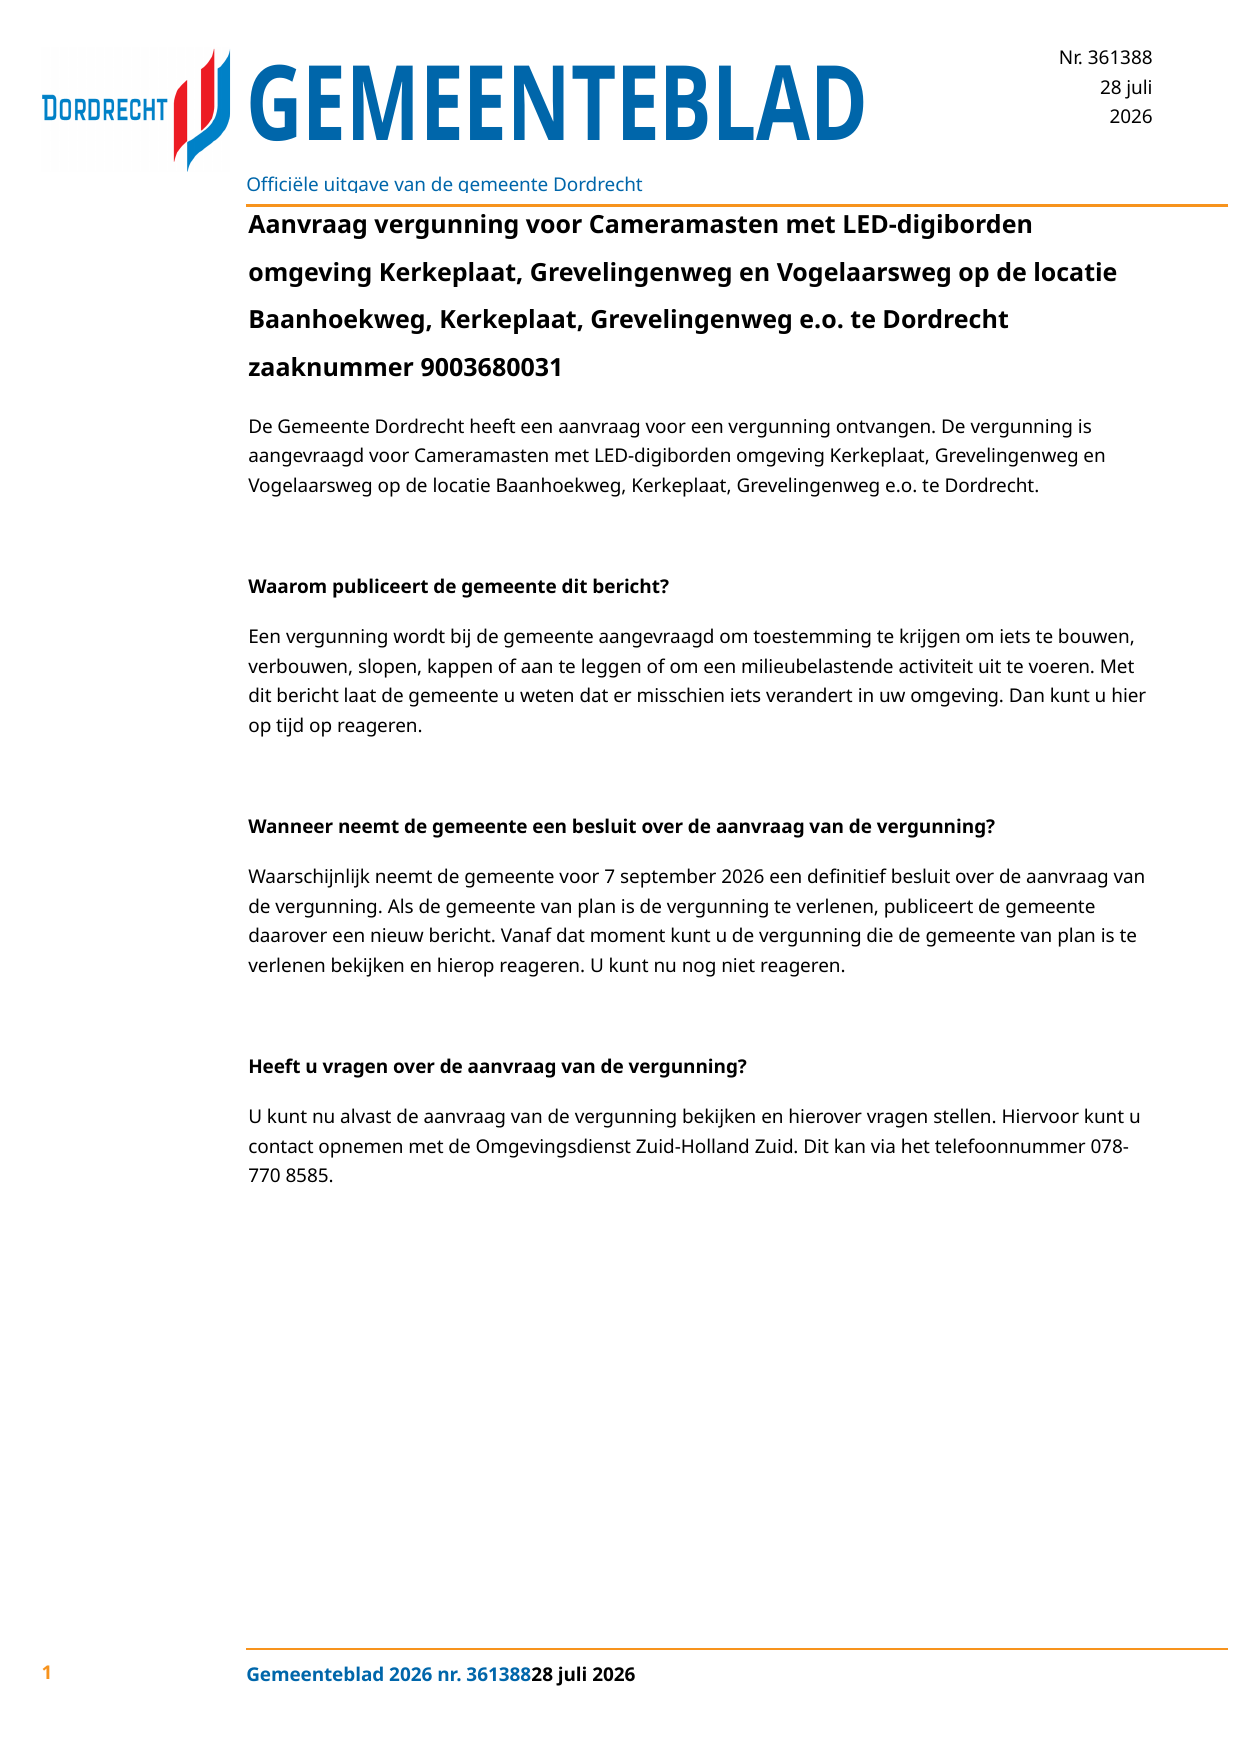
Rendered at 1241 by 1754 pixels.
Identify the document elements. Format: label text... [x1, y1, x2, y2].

text Aanvraag vergunning voor Cameramasten met LED-digiborden omgeving Kerkeplaat, Grevelingenweg en Vogelaarsweg op de locatie Baanhoekweg, Kerkeplaat, Grevelingenweg e.o. te Dordrecht zaaknummer 9003680031 [248, 207, 1152, 384]
text De Gemeente Dordrecht heeft een aanvraag voor een vergunning ontvangen. De vergunning is aangevraagd voor Cameramasten met LED-digiborden omgeving Kerkeplaat, Grevelingenweg en Vogelaarsweg op de locatie Baanhoekweg, Kerkeplaat, Grevelingenweg e.o. te Dordrecht. [248, 413, 1152, 498]
text Heeft u vragen over de aanvraag van de vergunning? [248, 1053, 1152, 1079]
text U kunt nu alvast de aanvraag van de vergunning bekijken en hierover vragen stellen. Hiervoor kunt u contact opnemen met de Omgevingsdienst Zuid-Holland Zuid. Dit kan via het telefoonnummer 078-770 8585. [248, 1103, 1152, 1188]
text Waarschijnlijk neemt de gemeente voor 7 september 2026 een definitief besluit over de aanvraag van de vergunning. Als de gemeente van plan is de vergunning te verlenen, publiceert de gemeente daarover een nieuw bericht. Vanaf dat moment kunt u de vergunning die de gemeente van plan is te verlenen bekijken en hierop reageren. U kunt nu nog niet reageren. [248, 863, 1152, 978]
text Waarom publiceert de gemeente dit bericht? [248, 573, 1152, 599]
text Een vergunning wordt bij de gemeente aangevraagd om toestemming te krijgen om iets te bouwen, verbouwen, slopen, kappen of aan te leggen of om een milieubelastende activiteit uit te voeren. Met dit bericht laat de gemeente u weten dat er misschien iets verandert in uw omgeving. Dan kunt u hier op tijd op reageren. [248, 623, 1152, 738]
text Wanneer neemt de gemeente een besluit over de aanvraag van de vergunning? [248, 813, 1152, 839]
picture [41, 47, 231, 172]
